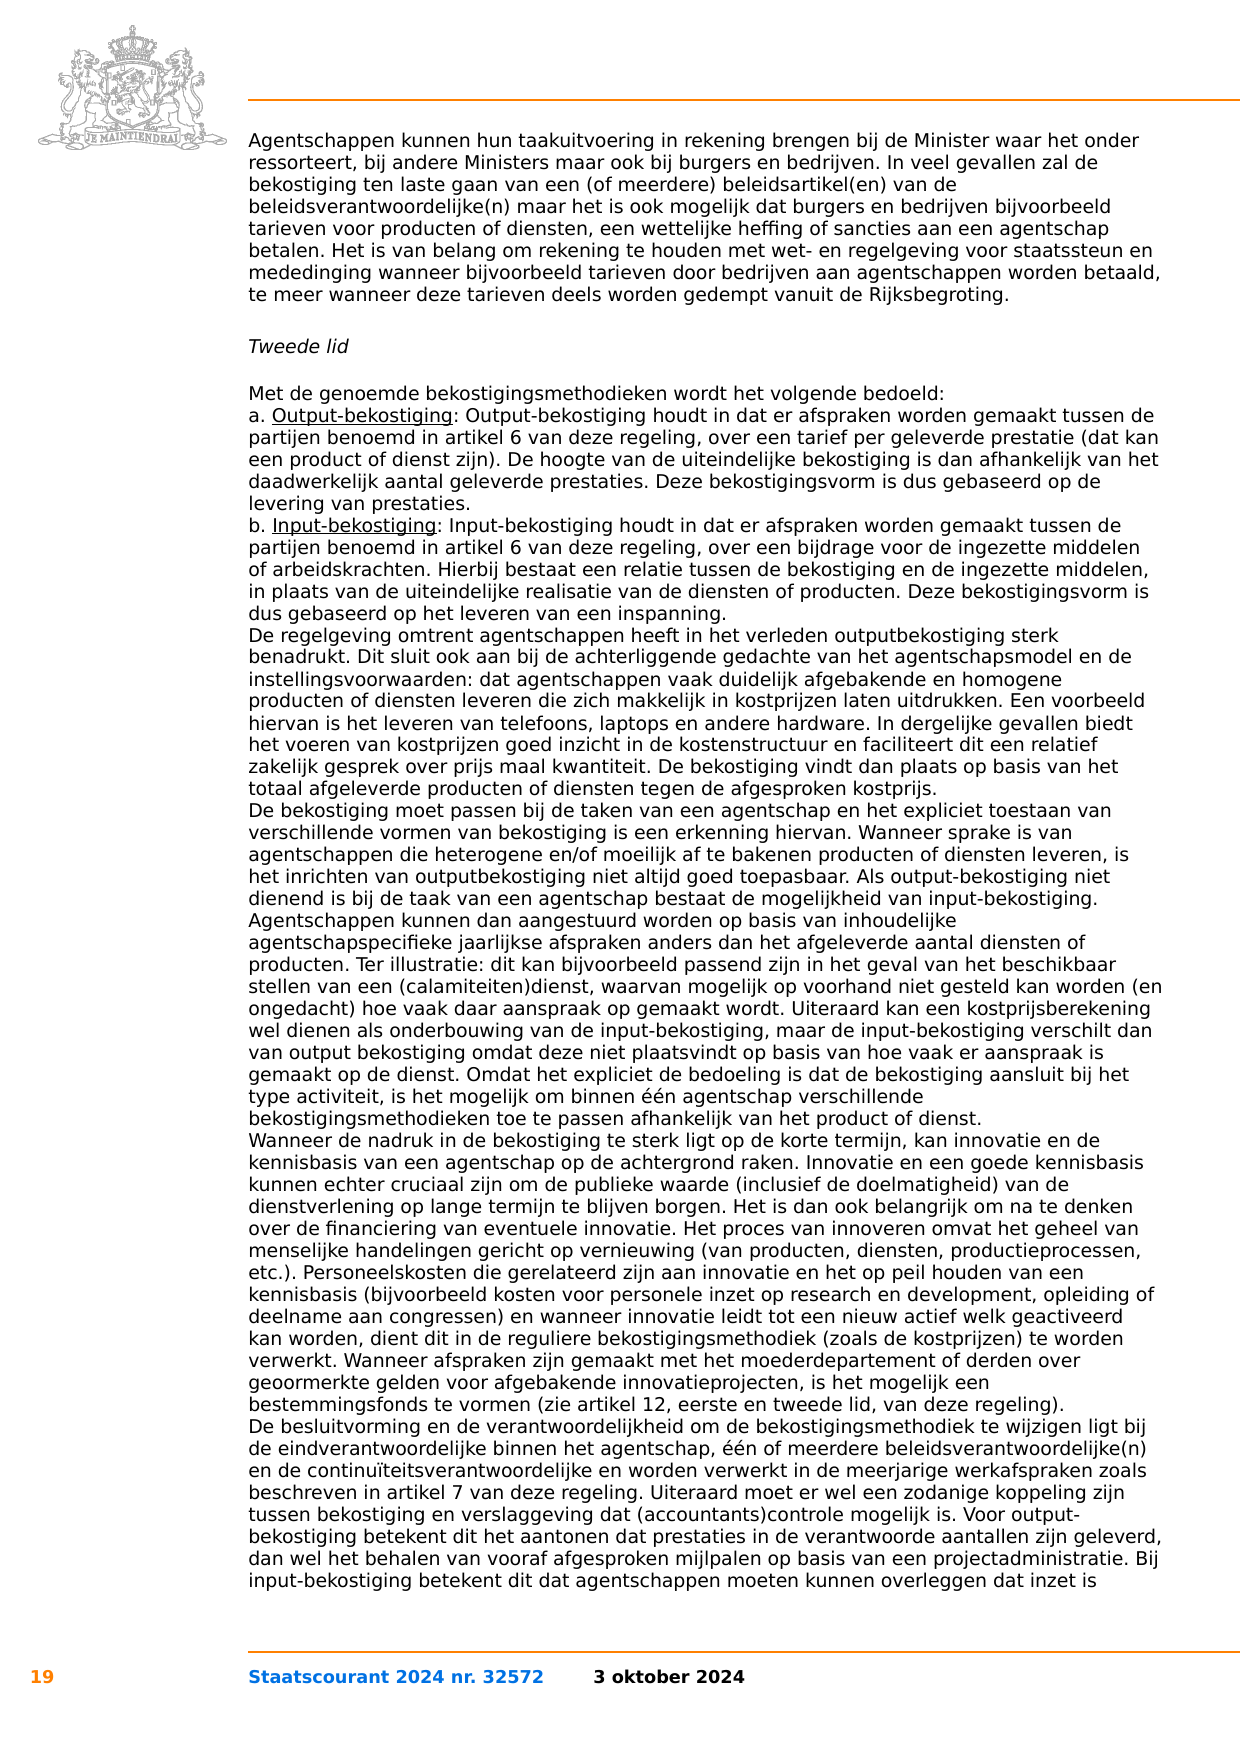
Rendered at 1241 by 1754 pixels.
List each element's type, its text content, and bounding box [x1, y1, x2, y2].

subtitle Tweede lid [248, 336, 1163, 358]
text Agentschappen kunnen hun taakuitvoering in rekening brengen bij de Minister waar het onder ressorteert, bij andere Ministers maar ook bij burgers en bedrijven. In veel gevallen zal de bekostiging ten laste gaan van een (of meerdere) beleidsartikel(en) van de beleidsverantwoordelijke(n) maar het is ook mogelijk dat burgers en bedrijven bijvoorbeeld tarieven voor producten of diensten, een wettelijke heffing of sancties aan een agentschap betalen. Het is van belang om rekening te houden met wet- en regelgeving voor staatssteun en mededinging wanneer bijvoorbeeld tarieven door bedrijven aan agentschappen worden betaald, te meer wanneer deze tarieven deels worden gedempt vanuit de Rijksbegroting. [248, 130, 1163, 306]
text De besluitvorming en de verantwoordelijkheid om de bekostigingsmethodiek te wijzigen ligt bij de eindverantwoordelijke binnen het agentschap, één of meerdere beleidsverantwoordelijke(n) en de continuïteitsverantwoordelijke en worden verwerkt in de meerjarige werkafspraken zoals beschreven in artikel 7 van deze regeling. Uiteraard moet er wel een zodanige koppeling zijn tussen bekostiging en verslaggeving dat (accountants)controle mogelijk is. Voor output-bekostiging betekent dit het aantonen dat prestaties in de verantwoorde aantallen zijn geleverd, dan wel het behalen van vooraf afgesproken mijlpalen op basis van een projectadministratie. Bij input-bekostiging betekent dit dat agentschappen moeten kunnen overleggen dat inzet is [248, 1416, 1163, 1592]
text Wanneer de nadruk in de bekostiging te sterk ligt op de korte termijn, kan innovatie en de kennisbasis van een agentschap op de achtergrond raken. Innovatie en een goede kennisbasis kunnen echter cruciaal zijn om de publieke waarde (inclusief de doelmatigheid) van de dienstverlening op lange termijn te blijven borgen. Het is dan ook belangrijk om na te denken over de financiering van eventuele innovatie. Het proces van innoveren omvat het geheel van menselijke handelingen gericht op vernieuwing (van producten, diensten, productieprocessen, etc.). Personeelskosten die gerelateerd zijn aan innovatie en het op peil houden van een kennisbasis (bijvoorbeeld kosten voor personele inzet op research en development, opleiding of deelname aan congressen) en wanneer innovatie leidt tot een nieuw actief welk geactiveerd kan worden, dient dit in de reguliere bekostigingsmethodiek (zoals de kostprijzen) te worden verwerkt. Wanneer afspraken zijn gemaakt met het moederdepartement of derden over geoormerkte gelden voor afgebakende innovatieprojecten, is het mogelijk een bestemmingsfonds te vormen (zie artikel 12, eerste en tweede lid, van deze regeling). [248, 1130, 1163, 1416]
picture [38, 25, 227, 150]
text a. Output-bekostiging: Output-bekostiging houdt in dat er afspraken worden gemaakt tussen de partijen benoemd in artikel 6 van deze regeling, over een tarief per geleverde prestatie (dat kan een product of dienst zijn). De hoogte van de uiteindelijke bekostiging is dan afhankelijk van het daadwerkelijk aantal geleverde prestaties. Deze bekostigingsvorm is dus gebaseerd op de levering van prestaties. [248, 405, 1163, 514]
text b. Input-bekostiging: Input-bekostiging houdt in dat er afspraken worden gemaakt tussen de partijen benoemd in artikel 6 van deze regeling, over een bijdrage voor de ingezette middelen of arbeidskrachten. Hierbij bestaat een relatie tussen de bekostiging en de ingezette middelen, in plaats van de uiteindelijke realisatie van de diensten of producten. Deze bekostigingsvorm is dus gebaseerd op het leveren van een inspanning. [248, 514, 1163, 624]
text De regelgeving omtrent agentschappen heeft in het verleden outputbekostiging sterk benadrukt. Dit sluit ook aan bij de achterliggende gedachte van het agentschapsmodel en de instellingsvoorwaarden: dat agentschappen vaak duidelijk afgebakende en homogene producten of diensten leveren die zich makkelijk in kostprijzen laten uitdrukken. Een voorbeeld hiervan is het leveren van telefoons, laptops en andere hardware. In dergelijke gevallen biedt het voeren van kostprijzen goed inzicht in de kostenstructuur en faciliteert dit een relatief zakelijk gesprek over prijs maal kwantiteit. De bekostiging vindt dan plaats op basis van het totaal afgeleverde producten of diensten tegen de afgesproken kostprijs. [248, 624, 1163, 800]
text De bekostiging moet passen bij de taken van een agentschap en het expliciet toestaan van verschillende vormen van bekostiging is een erkenning hiervan. Wanneer sprake is van agentschappen die heterogene en/of moeilijk af te bakenen producten of diensten leveren, is het inrichten van outputbekostiging niet altijd goed toepasbaar. Als output-bekostiging niet dienend is bij de taak van een agentschap bestaat de mogelijkheid van input-bekostiging. Agentschappen kunnen dan aangestuurd worden op basis van inhoudelijke agentschapspecifieke jaarlijkse afspraken anders dan het afgeleverde aantal diensten of producten. Ter illustratie: dit kan bijvoorbeeld passend zijn in het geval van het beschikbaar stellen van een (calamiteiten)dienst, waarvan mogelijk op voorhand niet gesteld kan worden (en ongedacht) hoe vaak daar aanspraak op gemaakt wordt. Uiteraard kan een kostprijsberekening wel dienen als onderbouwing van de input-bekostiging, maar de input-bekostiging verschilt dan van output bekostiging omdat deze niet plaatsvindt op basis van hoe vaak er aanspraak is gemaakt op de dienst. Omdat het expliciet de bedoeling is dat de bekostiging aansluit bij het type activiteit, is het mogelijk om binnen één agentschap verschillende bekostigingsmethodieken toe te passen afhankelijk van het product of dienst. [248, 800, 1163, 1130]
text Met de genoemde bekostigingsmethodieken wordt het volgende bedoeld: [248, 383, 1163, 405]
